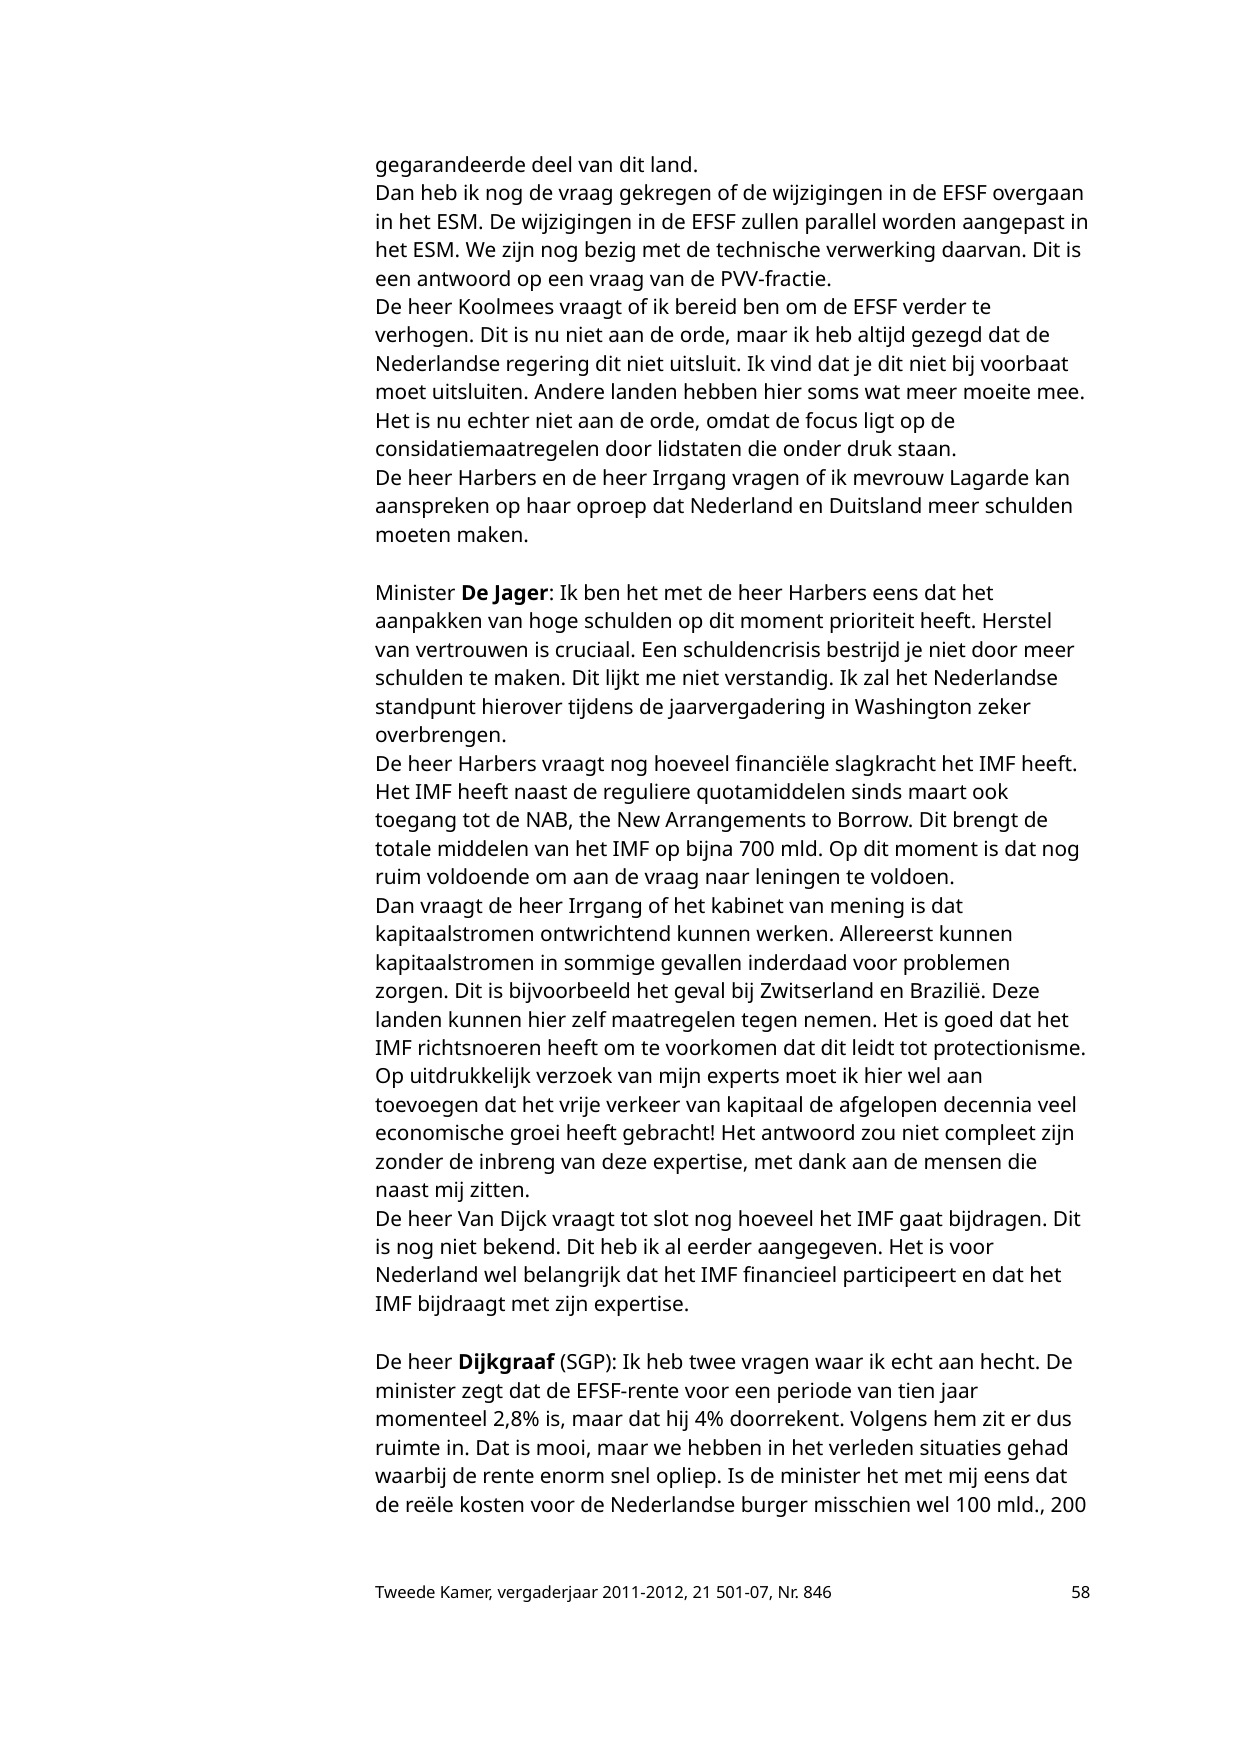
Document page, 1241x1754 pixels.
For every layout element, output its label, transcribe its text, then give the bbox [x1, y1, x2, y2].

text De heer Koolmees vraagt of ik bereid ben om de EFSF verder te verhogen. Dit is nu niet aan de orde, maar ik heb altijd gezegd dat de Nederlandse regering dit niet uitsluit. Ik vind dat je dit niet bij voorbaat moet uitsluiten. Andere landen hebben hier soms wat meer moeite mee. Het is nu echter niet aan de orde, omdat de focus ligt op de considatiemaatregelen door lidstaten die onder druk staan. [375, 292, 1090, 463]
text Dan heb ik nog de vraag gekregen of de wijzigingen in de EFSF overgaan in het ESM. De wijzigingen in de EFSF zullen parallel worden aangepast in het ESM. We zijn nog bezig met de technische verwerking daarvan. Dit is een antwoord op een vraag van de PVV-fractie. [375, 178, 1090, 292]
text Dan vraagt de heer Irrgang of het kabinet van mening is dat kapitaalstromen ontwrichtend kunnen werken. Allereerst kunnen kapitaalstromen in sommige gevallen inderdaad voor problemen zorgen. Dit is bijvoorbeeld het geval bij Zwitserland en Brazilië. Deze landen kunnen hier zelf maatregelen tegen nemen. Het is goed dat het IMF richtsnoeren heeft om te voorkomen dat dit leidt tot protectionisme. Op uitdrukkelijk verzoek van mijn experts moet ik hier wel aan toevoegen dat het vrije verkeer van kapitaal de afgelopen decennia veel economische groei heeft gebracht! Het antwoord zou niet compleet zijn zonder de inbreng van deze expertise, met dank aan de mensen die naast mij zitten. [375, 891, 1090, 1204]
text De heer Dijkgraaf (SGP): Ik heb twee vragen waar ik echt aan hecht. De minister zegt dat de EFSF-rente voor een periode van tien jaar momenteel 2,8% is, maar dat hij 4% doorrekent. Volgens hem zit er dus ruimte in. Dat is mooi, maar we hebben in het verleden situaties gehad waarbij de rente enorm snel opliep. Is de minister het met mij eens dat de reële kosten voor de Nederlandse burger misschien wel 100 mld., 200 [375, 1347, 1090, 1518]
text De heer Van Dijck vraagt tot slot nog hoeveel het IMF gaat bijdragen. Dit is nog niet bekend. Dit heb ik al eerder aangegeven. Het is voor Nederland wel belangrijk dat het IMF financieel participeert en dat het IMF bijdraagt met zijn expertise. [375, 1204, 1090, 1317]
text gegarandeerde deel van dit land. [375, 150, 1090, 178]
text Minister De Jager: Ik ben het met de heer Harbers eens dat het aanpakken van hoge schulden op dit moment prioriteit heeft. Herstel van vertrouwen is cruciaal. Een schuldencrisis bestrijd je niet door meer schulden te maken. Dit lijkt me niet verstandig. Ik zal het Nederlandse standpunt hierover tijdens de jaarvergadering in Washington zeker overbrengen. [375, 578, 1090, 749]
text De heer Harbers en de heer Irrgang vragen of ik mevrouw Lagarde kan aanspreken op haar oproep dat Nederland en Duitsland meer schulden moeten maken. [375, 463, 1090, 548]
text De heer Harbers vraagt nog hoeveel financiële slagkracht het IMF heeft. Het IMF heeft naast de reguliere quotamiddelen sinds maart ook toegang tot de NAB, the New Arrangements to Borrow. Dit brengt de totale middelen van het IMF op bijna 700 mld. Op dit moment is dat nog ruim voldoende om aan de vraag naar leningen te voldoen. [375, 749, 1090, 891]
